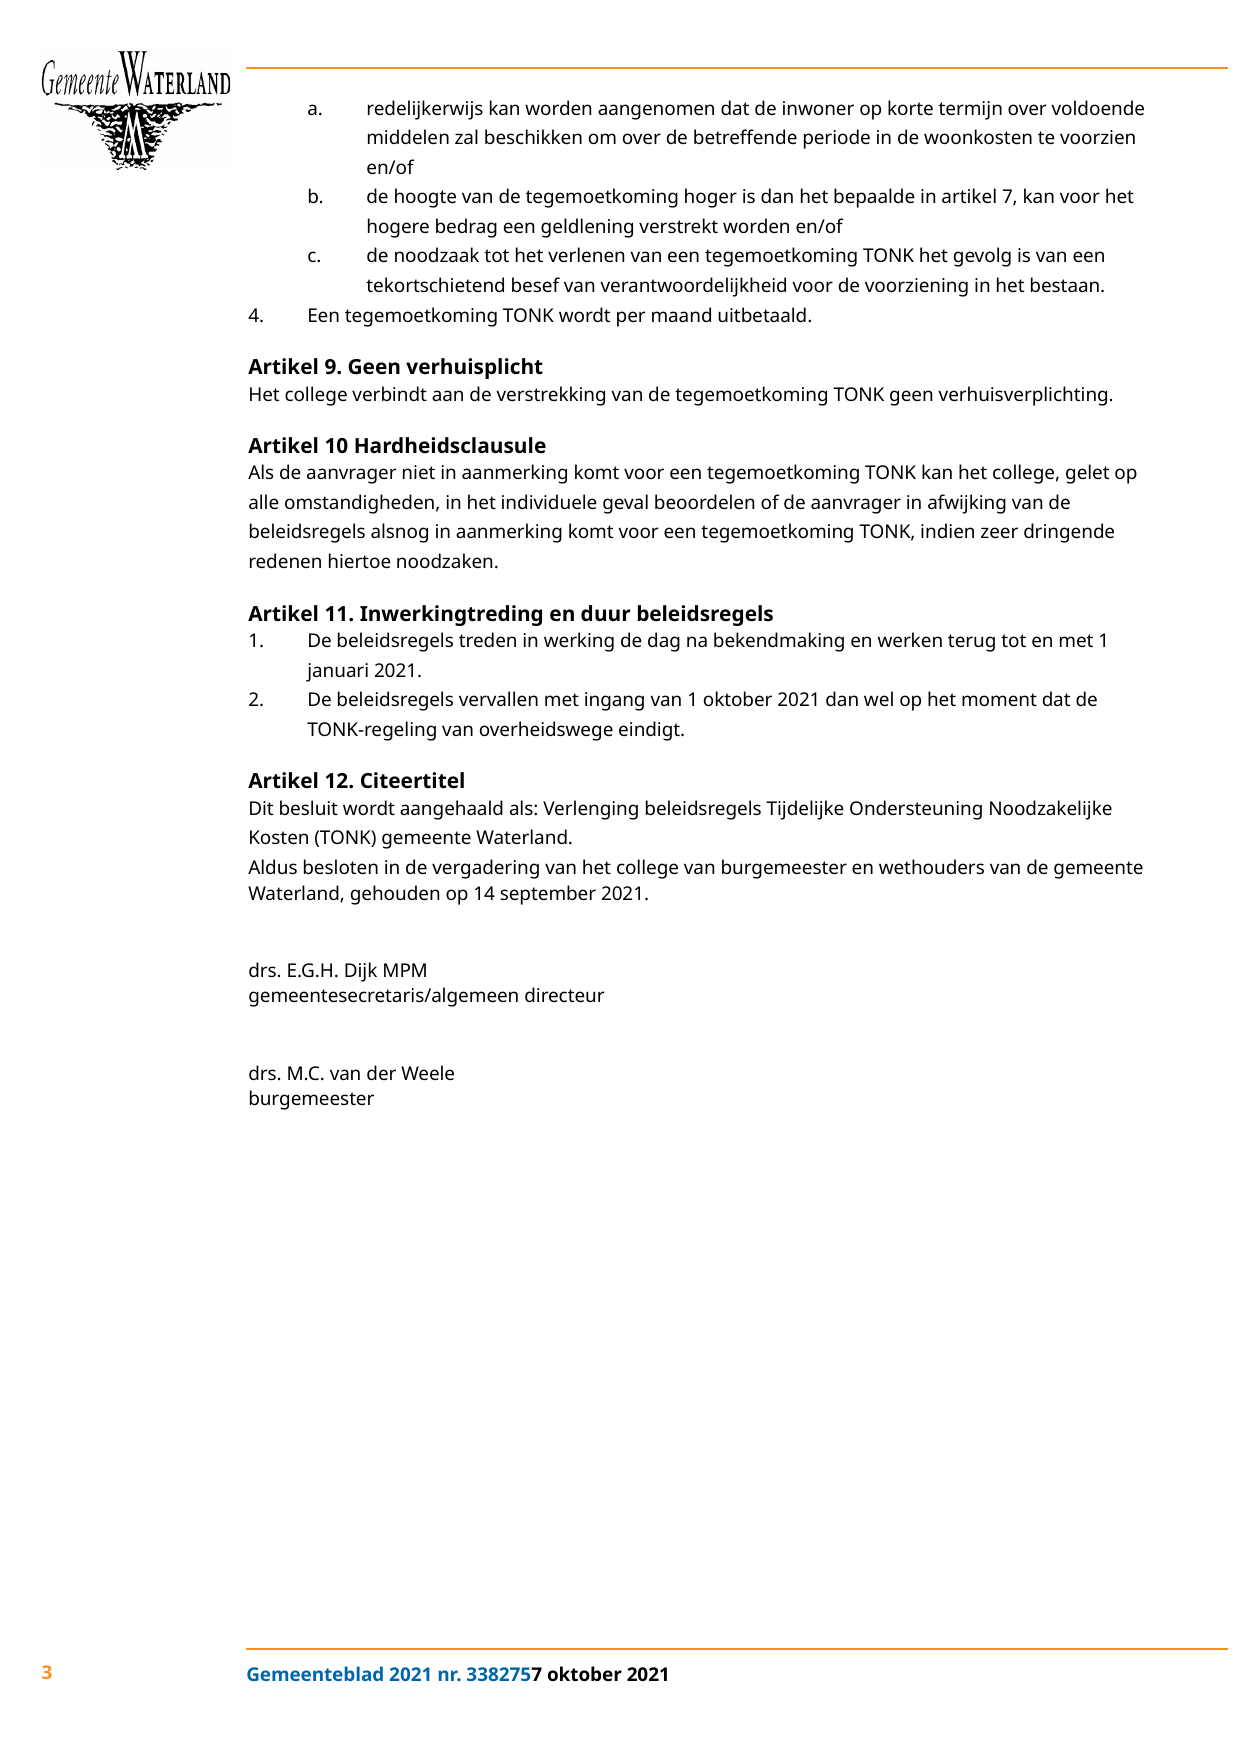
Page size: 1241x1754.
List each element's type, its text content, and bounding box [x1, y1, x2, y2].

picture [41, 47, 231, 172]
list de noodzaak tot het verlenen van een tegemoetkoming TONK het gevolg is van een tekortschietend besef van verantwoordelijkheid voor de voorziening in het bestaan. [307, 243, 1152, 298]
text drs. E.G.H. Dijk MPM [248, 957, 1152, 983]
text Als de aanvrager niet in aanmerking komt voor een tegemoetkoming TONK kan het college, gelet op alle omstandigheden, in het individuele geval beoordelen of de aanvrager in afwijking van de beleidsregels alsnog in aanmerking komt voor een tegemoetkoming TONK, indien zeer dringende redenen hiertoe noodzaken. [248, 459, 1152, 574]
list Een tegemoetkoming TONK wordt per maand uitbetaald. [248, 302, 1152, 328]
text drs. M.C. van der Weele [248, 1060, 1152, 1086]
text Artikel 9. Geen verhuisplicht [248, 352, 1152, 381]
list redelijkerwijs kan worden aangenomen dat de inwoner op korte termijn over voldoende middelen zal beschikken om over de betreffende periode in de woonkosten te voorzien en/of [307, 95, 1152, 180]
text burgemeester [248, 1086, 1152, 1111]
list De beleidsregels treden in werking de dag na bekendmaking en werken terug tot en met 1 januari 2021. [248, 627, 1152, 682]
text Het college verbindt aan de verstrekking van de tegemoetkoming TONK geen verhuisverplichting. [248, 381, 1152, 406]
text Artikel 10 Hardheidsclausule [248, 431, 1152, 459]
text Artikel 12. Citeertitel [248, 766, 1152, 795]
list de hoogte van de tegemoetkoming hoger is dan het bepaalde in artikel 7, kan voor het hogere bedrag een geldlening verstrekt worden en/of [307, 183, 1152, 239]
text Artikel 11. Inwerkingtreding en duur beleidsregels [248, 599, 1152, 627]
text Aldus besloten in de vergadering van het college van burgemeester en wethouders van de gemeente Waterland, gehouden op 14 september 2021. [248, 854, 1152, 905]
text Dit besluit wordt aangehaald als: Verlenging beleidsregels Tijdelijke Ondersteuning Noodzakelijke Kosten (TONK) gemeente Waterland. [248, 795, 1152, 850]
text gemeentesecretaris/algemeen directeur [248, 983, 1152, 1008]
list De beleidsregels vervallen met ingang van 1 oktober 2021 dan wel op het moment dat de TONK-regeling van overheidswege eindigt. [248, 686, 1152, 742]
